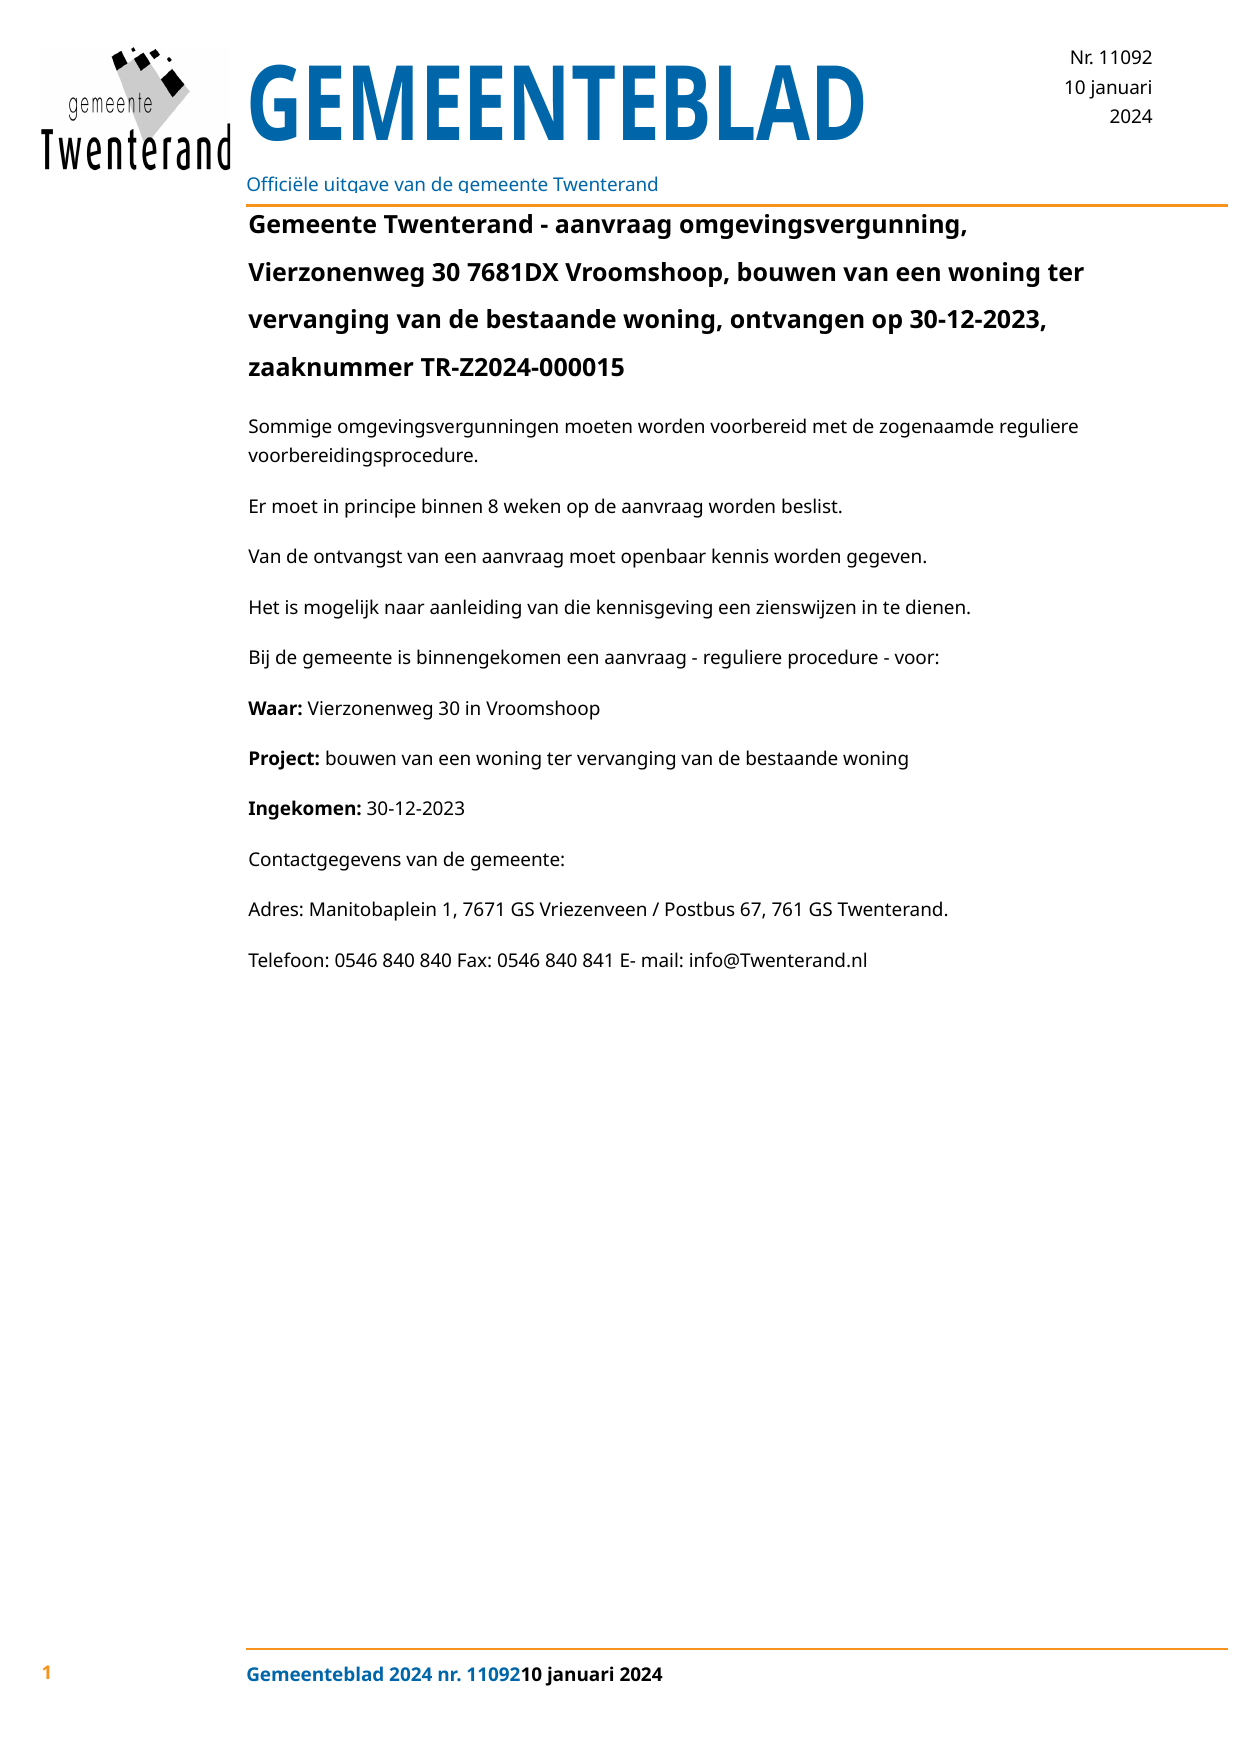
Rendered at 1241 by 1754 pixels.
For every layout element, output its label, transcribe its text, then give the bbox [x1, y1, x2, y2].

text Bij de gemeente is binnengekomen een aanvraag - reguliere procedure - voor: [248, 644, 1152, 670]
text Er moet in principe binnen 8 weken op de aanvraag worden beslist. [248, 493, 1152, 519]
text Van de ontvangst van een aanvraag moet openbaar kennis worden gegeven. [248, 543, 1152, 569]
text Contactgegevens van de gemeente: [248, 846, 1152, 872]
picture [41, 47, 231, 172]
text Waar: Vierzonenweg 30 in Vroomshoop [248, 695, 1152, 721]
text Gemeente Twenterand - aanvraag omgevingsvergunning, Vierzonenweg 30 7681DX Vroomshoop, bouwen van een woning ter vervanging van de bestaande woning, ontvangen op 30-12-2023, zaaknummer TR-Z2024-000015 [248, 207, 1152, 384]
text Het is mogelijk naar aanleiding van die kennisgeving een zienswijzen in te dienen. [248, 594, 1152, 620]
text Telefoon: 0546 840 840 Fax: 0546 840 841 E- mail: info@Twenterand.nl [248, 947, 1152, 973]
text Ingekomen: 30-12-2023 [248, 796, 1152, 821]
text Project: bouwen van een woning ter vervanging van de bestaande woning [248, 745, 1152, 771]
text Adres: Manitobaplein 1, 7671 GS Vriezenveen / Postbus 67, 761 GS Twenterand. [248, 896, 1152, 922]
text Sommige omgevingsvergunningen moeten worden voorbereid met de zogenaamde reguliere voorbereidingsprocedure. [248, 413, 1152, 468]
